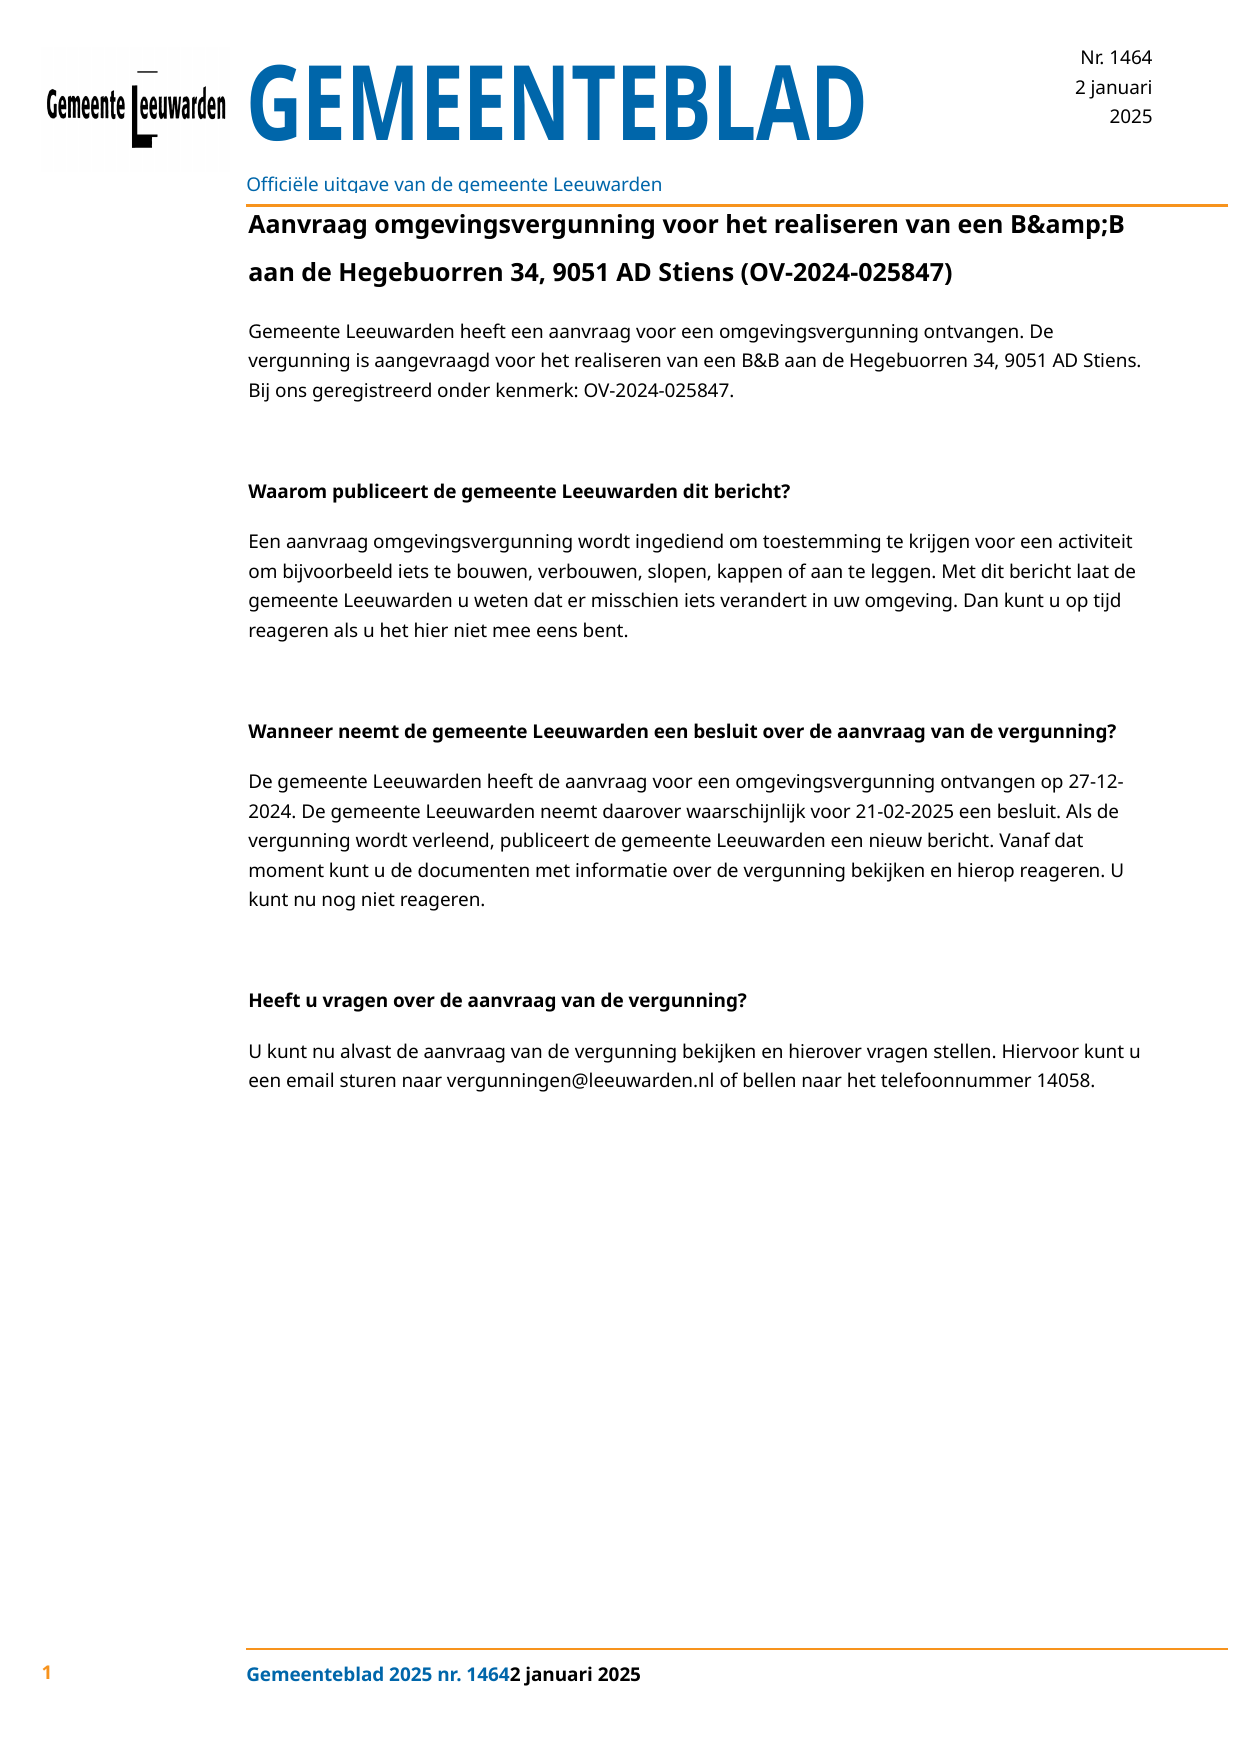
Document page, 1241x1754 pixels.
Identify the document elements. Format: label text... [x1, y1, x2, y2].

text U kunt nu alvast de aanvraag van de vergunning bekijken en hierover vragen stellen. Hiervoor kunt u een email sturen naar vergunningen@leeuwarden.nl of bellen naar het telefoonnummer 14058. [248, 1038, 1152, 1093]
text De gemeente Leeuwarden heeft de aanvraag voor een omgevingsvergunning ontvangen op 27-12-2024. De gemeente Leeuwarden neemt daarover waarschijnlijk voor 21-02-2025 een besluit. Als de vergunning wordt verleend, publiceert de gemeente Leeuwarden een nieuw bericht. Vanaf dat moment kunt u de documenten met informatie over de vergunning bekijken en hierop reageren. U kunt nu nog niet reageren. [248, 768, 1152, 912]
text Wanneer neemt de gemeente Leeuwarden een besluit over de aanvraag van de vergunning? [248, 718, 1152, 744]
text Heeft u vragen over de aanvraag van de vergunning? [248, 987, 1152, 1013]
picture [41, 47, 231, 172]
text Aanvraag omgevingsvergunning voor het realiseren van een B&amp;B aan de Hegebuorren 34, 9051 AD Stiens (OV-2024-025847) [248, 207, 1152, 288]
text Een aanvraag omgevingsvergunning wordt ingediend om toestemming te krijgen voor een activiteit om bijvoorbeeld iets te bouwen, verbouwen, slopen, kappen of aan te leggen. Met dit bericht laat de gemeente Leeuwarden u weten dat er misschien iets verandert in uw omgeving. Dan kunt u op tijd reageren als u het hier niet mee eens bent. [248, 528, 1152, 643]
text Gemeente Leeuwarden heeft een aanvraag voor een omgevingsvergunning ontvangen. De vergunning is aangevraagd voor het realiseren van een B&B aan de Hegebuorren 34, 9051 AD Stiens. Bij ons geregistreerd onder kenmerk: OV-2024-025847. [248, 318, 1152, 403]
text Waarom publiceert de gemeente Leeuwarden dit bericht? [248, 478, 1152, 504]
